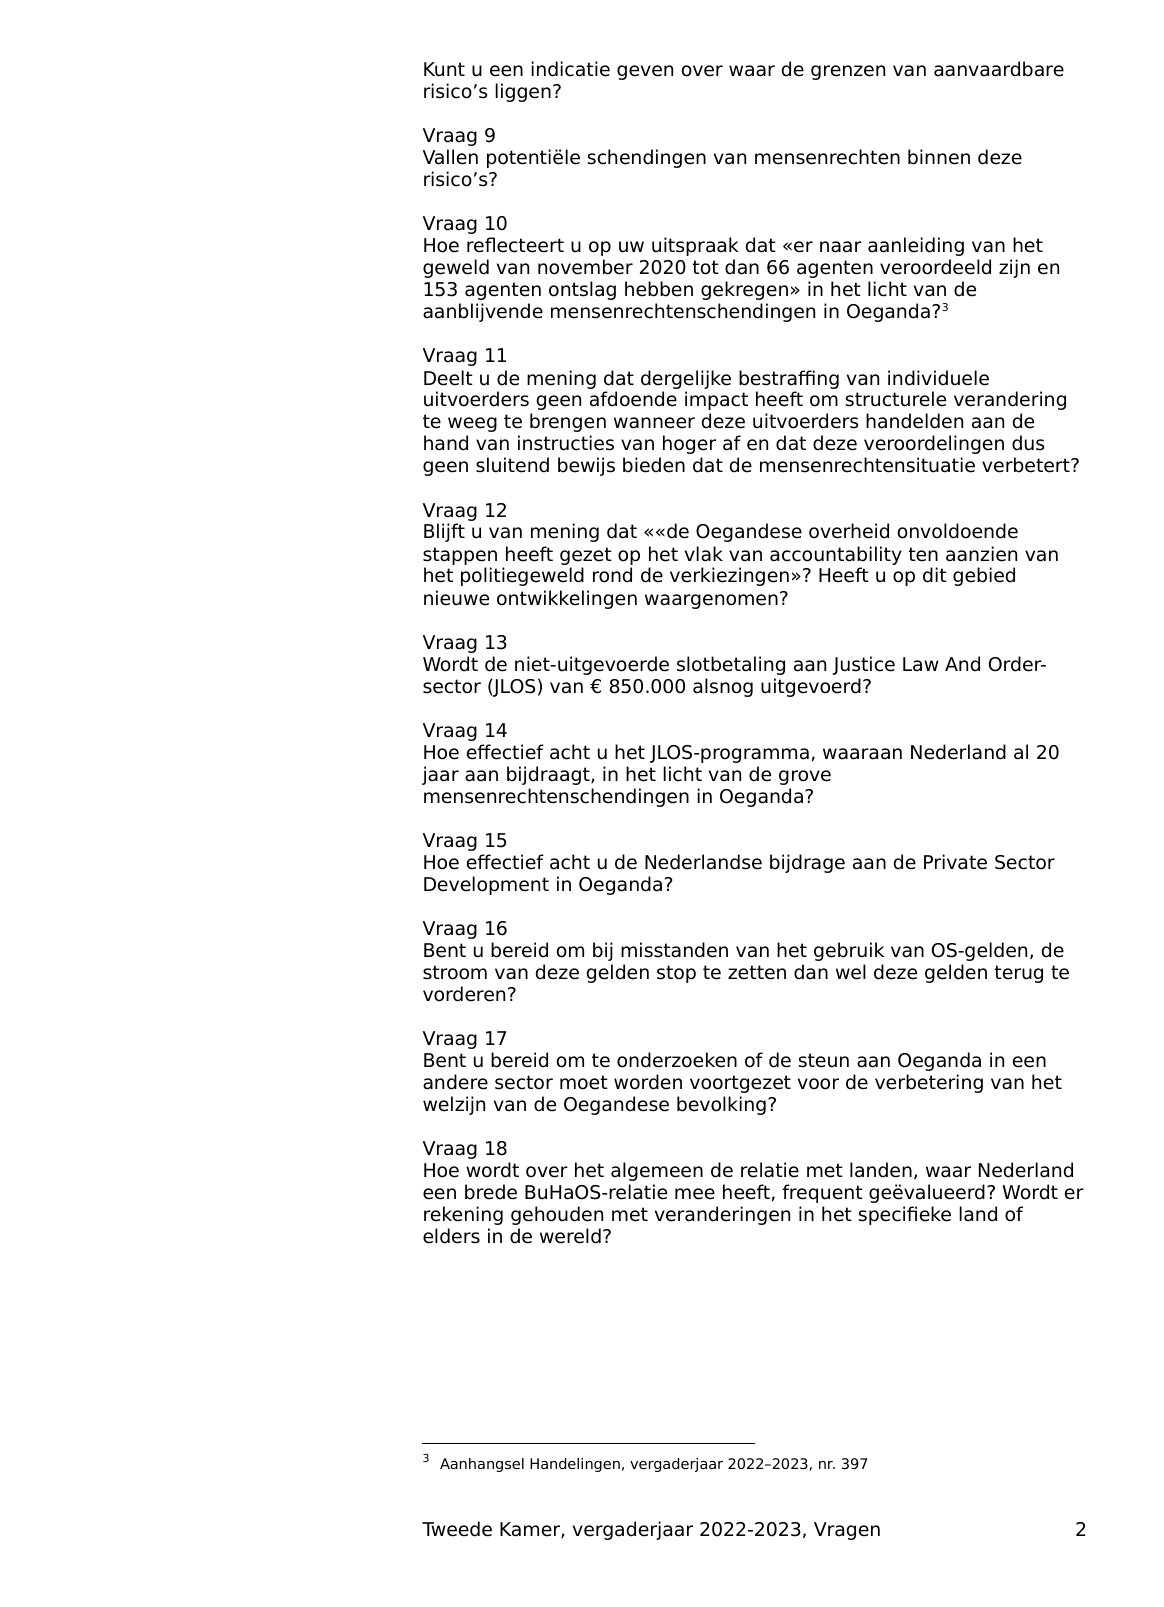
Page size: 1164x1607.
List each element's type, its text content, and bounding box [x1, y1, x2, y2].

text Bent u bereid om bij misstanden van het gebruik van OS-gelden, de stroom van deze gelden stop te zetten dan wel deze gelden terug te vorderen? [422, 940, 1087, 1006]
text Vraag 18 [422, 1138, 1087, 1160]
text Hoe effectief acht u de Nederlandse bijdrage aan de Private Sector Development in Oeganda? [422, 852, 1087, 896]
text Vraag 14 [422, 720, 1087, 742]
text Vallen potentiële schendingen van mensenrechten binnen deze risico’s? [422, 147, 1087, 191]
text Wordt de niet-uitgevoerde slotbetaling aan Justice Law And Order-sector (JLOS) van € 850.000 alsnog uitgevoerd? [422, 653, 1087, 697]
text Blijft u van mening dat ««de Oegandese overheid onvoldoende stappen heeft gezet op het vlak van accountability ten aanzien van het politiegeweld rond de verkiezingen»? Heeft u op dit gebied nieuwe ontwikkelingen waargenomen? [422, 521, 1087, 609]
text Aanhangsel Handelingen, vergaderjaar 2022–2023, nr. 397 [422, 1452, 1087, 1474]
text Deelt u de mening dat dergelijke bestraffing van individuele uitvoerders geen afdoende impact heeft om structurele verandering te weeg te brengen wanneer deze uitvoerders handelden aan de hand van instructies van hoger af en dat deze veroordelingen dus geen sluitend bewijs bieden dat de mensenrechtensituatie verbetert? [422, 367, 1087, 477]
text Kunt u een indicatie geven over waar de grenzen van aanvaardbare risico’s liggen? [422, 59, 1087, 103]
text Vraag 17 [422, 1028, 1087, 1050]
text Vraag 11 [422, 345, 1087, 367]
text Vraag 10 [422, 213, 1087, 235]
text Vraag 15 [422, 830, 1087, 852]
text Hoe wordt over het algemeen de relatie met landen, waar Nederland een brede BuHaOS-relatie mee heeft, frequent geëvalueerd? Wordt er rekening gehouden met veranderingen in het specifieke land of elders in de wereld? [422, 1160, 1087, 1248]
text Hoe effectief acht u het JLOS-programma, waaraan Nederland al 20 jaar aan bijdraagt, in het licht van de grove mensenrechtenschendingen in Oeganda? [422, 742, 1087, 808]
text Bent u bereid om te onderzoeken of de steun aan Oeganda in een andere sector moet worden voortgezet voor de verbetering van het welzijn van de Oegandese bevolking? [422, 1050, 1087, 1116]
text Vraag 13 [422, 632, 1087, 653]
text Vraag 12 [422, 499, 1087, 521]
text Vraag 16 [422, 918, 1087, 940]
text Vraag 9 [422, 125, 1087, 147]
text Hoe reflecteert u op uw uitspraak dat «er naar aanleiding van het geweld van november 2020 tot dan 66 agenten veroordeeld zijn en 153 agenten ontslag hebben gekregen» in het licht van de aanblijvende mensenrechtenschendingen in Oeganda? [422, 235, 1087, 323]
